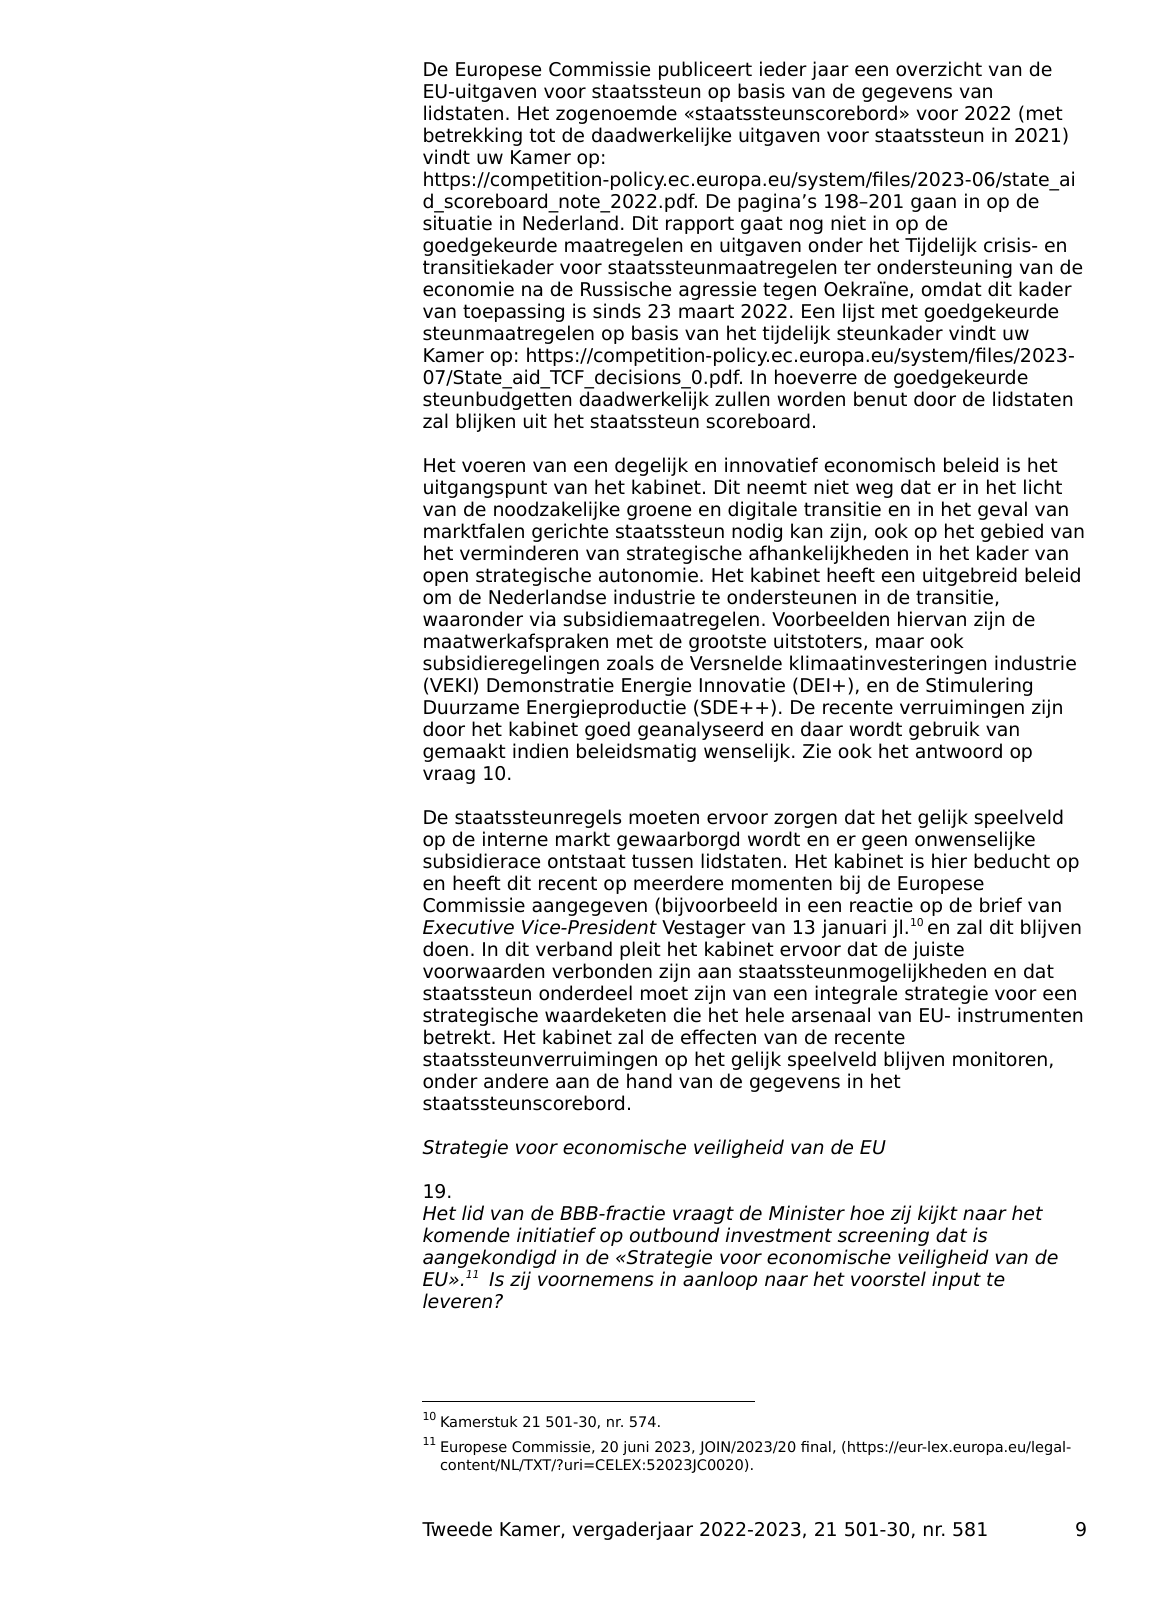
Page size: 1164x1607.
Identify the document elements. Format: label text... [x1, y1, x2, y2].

text Het voeren van een degelijk en innovatief economisch beleid is het uitgangspunt van het kabinet. Dit neemt niet weg dat er in het licht van de noodzakelijke groene en digitale transitie en in het geval van marktfalen gerichte staatssteun nodig kan zijn, ook op het gebied van het verminderen van strategische afhankelijkheden in het kader van open strategische autonomie. Het kabinet heeft een uitgebreid beleid om de Nederlandse industrie te ondersteunen in de transitie, waaronder via subsidiemaatregelen. Voorbeelden hiervan zijn de maatwerkafspraken met de grootste uitstoters, maar ook subsidieregelingen zoals de Versnelde klimaatinvesteringen industrie (VEKI) Demonstratie Energie Innovatie (DEI+), en de Stimulering Duurzame Energieproductie (SDE++). De recente verruimingen zijn door het kabinet goed geanalyseerd en daar wordt gebruik van gemaakt indien beleidsmatig wenselijk. Zie ook het antwoord op vraag 10. [422, 455, 1087, 784]
text Kamerstuk 21 501-30, nr. 574. [422, 1410, 1087, 1432]
text 19. [422, 1181, 1087, 1203]
text Europese Commissie, 20 juni 2023, JOIN/2023/20 final, (https://eur-lex.europa.eu/legal-content/NL/TXT/?uri=CELEX:52023JC0020). [422, 1435, 1087, 1474]
text De staatssteunregels moeten ervoor zorgen dat het gelijk speelveld op de interne markt gewaarborgd wordt en er geen onwenselijke subsidierace ontstaat tussen lidstaten. Het kabinet is hier beducht op en heeft dit recent op meerdere momenten bij de Europese Commissie aangegeven (bijvoorbeeld in een reactie op de brief van Executive Vice-President Vestager van 13 januari jl.en zal dit blijven doen. In dit verband pleit het kabinet ervoor dat de juiste voorwaarden verbonden zijn aan staatssteunmogelijkheden en dat staatssteun onderdeel moet zijn van een integrale strategie voor een strategische waardeketen die het hele arsenaal van EU- instrumenten betrekt. Het kabinet zal de effecten van de recente staatssteunverruimingen op het gelijk speelveld blijven monitoren, onder andere aan de hand van de gegevens in het staatssteunscorebord. [422, 807, 1087, 1114]
text De Europese Commissie publiceert ieder jaar een overzicht van de EU-uitgaven voor staatssteun op basis van de gegevens van lidstaten. Het zogenoemde «staatssteunscorebord» voor 2022 (met betrekking tot de daadwerkelijke uitgaven voor staatssteun in 2021) vindt uw Kamer op: https://competition-policy.ec.europa.eu/system/files/2023-06/state_aid_scoreboard_note_2022.pdf. De pagina’s 198–201 gaan in op de situatie in Nederland. Dit rapport gaat nog niet in op de goedgekeurde maatregelen en uitgaven onder het Tijdelijk crisis- en transitiekader voor staatssteunmaatregelen ter ondersteuning van de economie na de Russische agressie tegen Oekraïne, omdat dit kader van toepassing is sinds 23 maart 2022. Een lijst met goedgekeurde steunmaatregelen op basis van het tijdelijk steunkader vindt uw Kamer op: https://competition-policy.ec.europa.eu/system/files/2023-07/State_aid_TCF_decisions_0.pdf. In hoeverre de goedgekeurde steunbudgetten daadwerkelijk zullen worden benut door de lidstaten zal blijken uit het staatssteun scoreboard. [422, 59, 1087, 433]
text Het lid van de BBB-fractie vraagt de Minister hoe zij kijkt naar het komende initiatief op outbound investment screening dat is aangekondigd in de «Strategie voor economische veiligheid van de EU». Is zij voornemens in aanloop naar het voorstel input te leveren? [422, 1203, 1087, 1313]
subtitle Strategie voor economische veiligheid van de EU [422, 1137, 1087, 1159]
